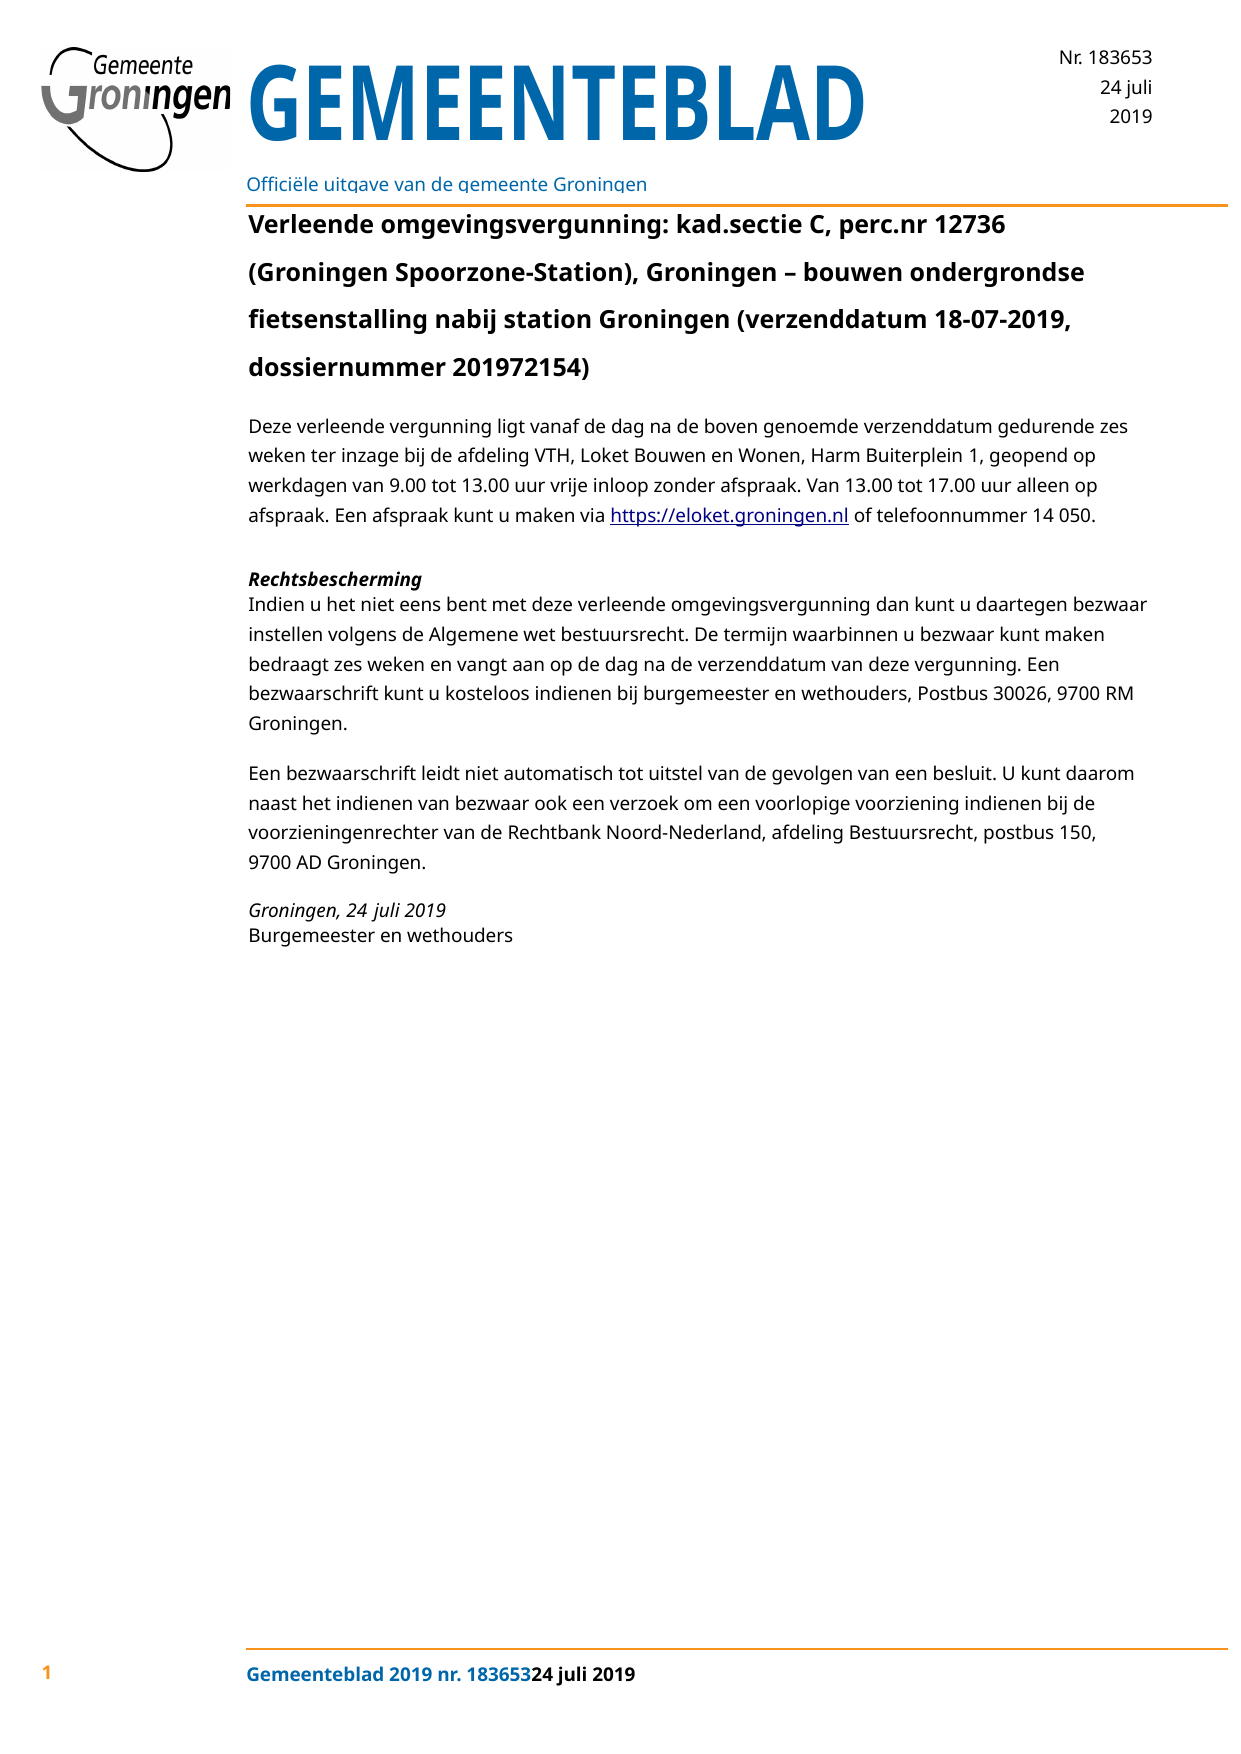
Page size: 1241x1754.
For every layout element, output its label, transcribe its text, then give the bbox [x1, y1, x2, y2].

text Groningen, 24 juli 2019 [248, 897, 1152, 923]
text Burgemeester en wethouders [248, 923, 1152, 948]
text Verleende omgevingsvergunning: kad.sectie C, perc.nr 12736 (Groningen Spoorzone-Station), Groningen – bouwen ondergrondse fietsenstalling nabij station Groningen (verzenddatum 18-07-2019, dossiernummer 201972154) [248, 207, 1152, 384]
text Deze verleende vergunning ligt vanaf de dag na de boven genoemde verzenddatum gedurende zes weken ter inzage bij de afdeling VTH, Loket Bouwen en Wonen, Harm Buiterplein 1, geopend op werkdagen van 9.00 tot 13.00 uur vrije inloop zonder afspraak. Van 13.00 tot 17.00 uur alleen op afspraak. Een afspraak kunt u maken via https://eloket.groningen.nl of telefoonnummer 14 050. [248, 413, 1152, 528]
text Rechtsbescherming [248, 566, 1152, 592]
picture [41, 47, 231, 172]
text Indien u het niet eens bent met deze verleende omgevingsvergunning dan kunt u daartegen bezwaar instellen volgens de Algemene wet bestuursrecht. De termijn waarbinnen u bezwaar kunt maken bedraagt zes weken en vangt aan op de dag na de verzenddatum van deze vergunning. Een bezwaarschrift kunt u kosteloos indienen bij burgemeester en wethouders, Postbus 30026, 9700 RM Groningen. [248, 592, 1152, 736]
text Een bezwaarschrift leidt niet automatisch tot uitstel van de gevolgen van een besluit. U kunt daarom naast het indienen van bezwaar ook een verzoek om een voorlopige voorziening indienen bij de voorzieningenrechter van de Rechtbank Noord-Nederland, afdeling Bestuursrecht, postbus 150, 9700 AD Groningen. [248, 760, 1152, 875]
